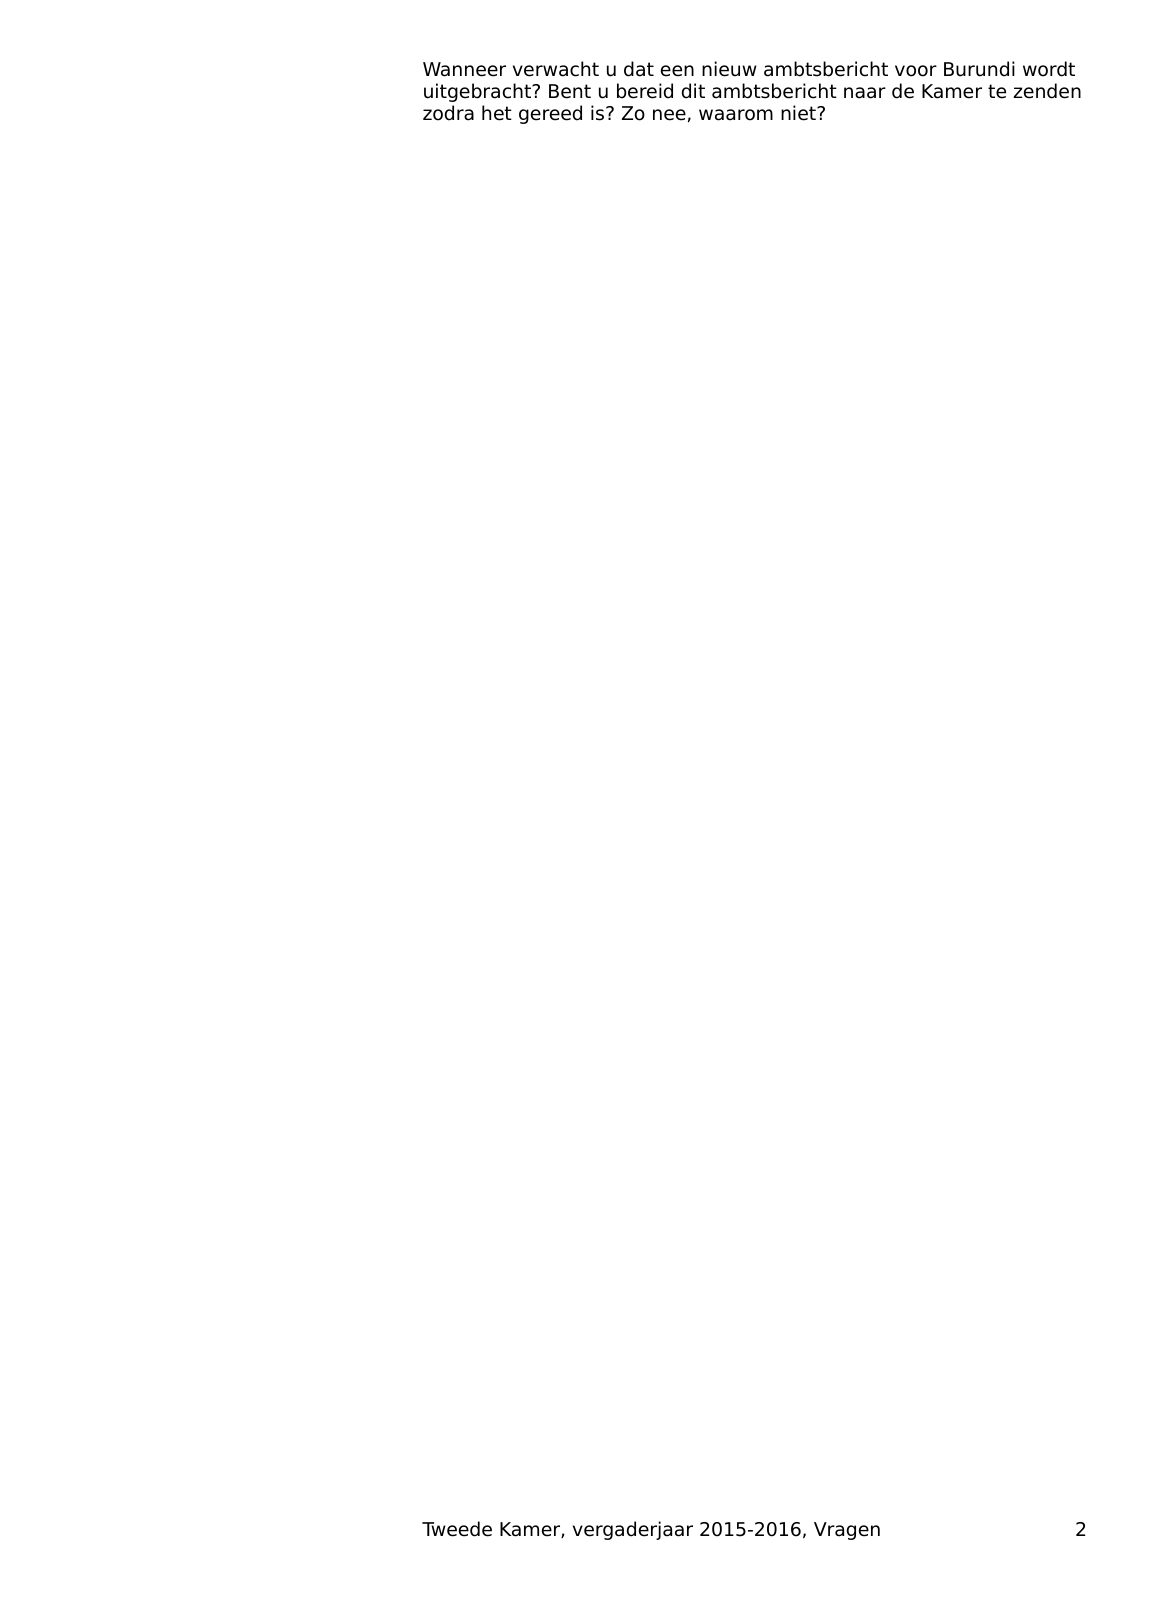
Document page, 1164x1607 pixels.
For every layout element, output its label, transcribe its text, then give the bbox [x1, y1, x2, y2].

text Wanneer verwacht u dat een nieuw ambtsbericht voor Burundi wordt uitgebracht? Bent u bereid dit ambtsbericht naar de Kamer te zenden zodra het gereed is? Zo nee, waarom niet? [422, 59, 1087, 125]
